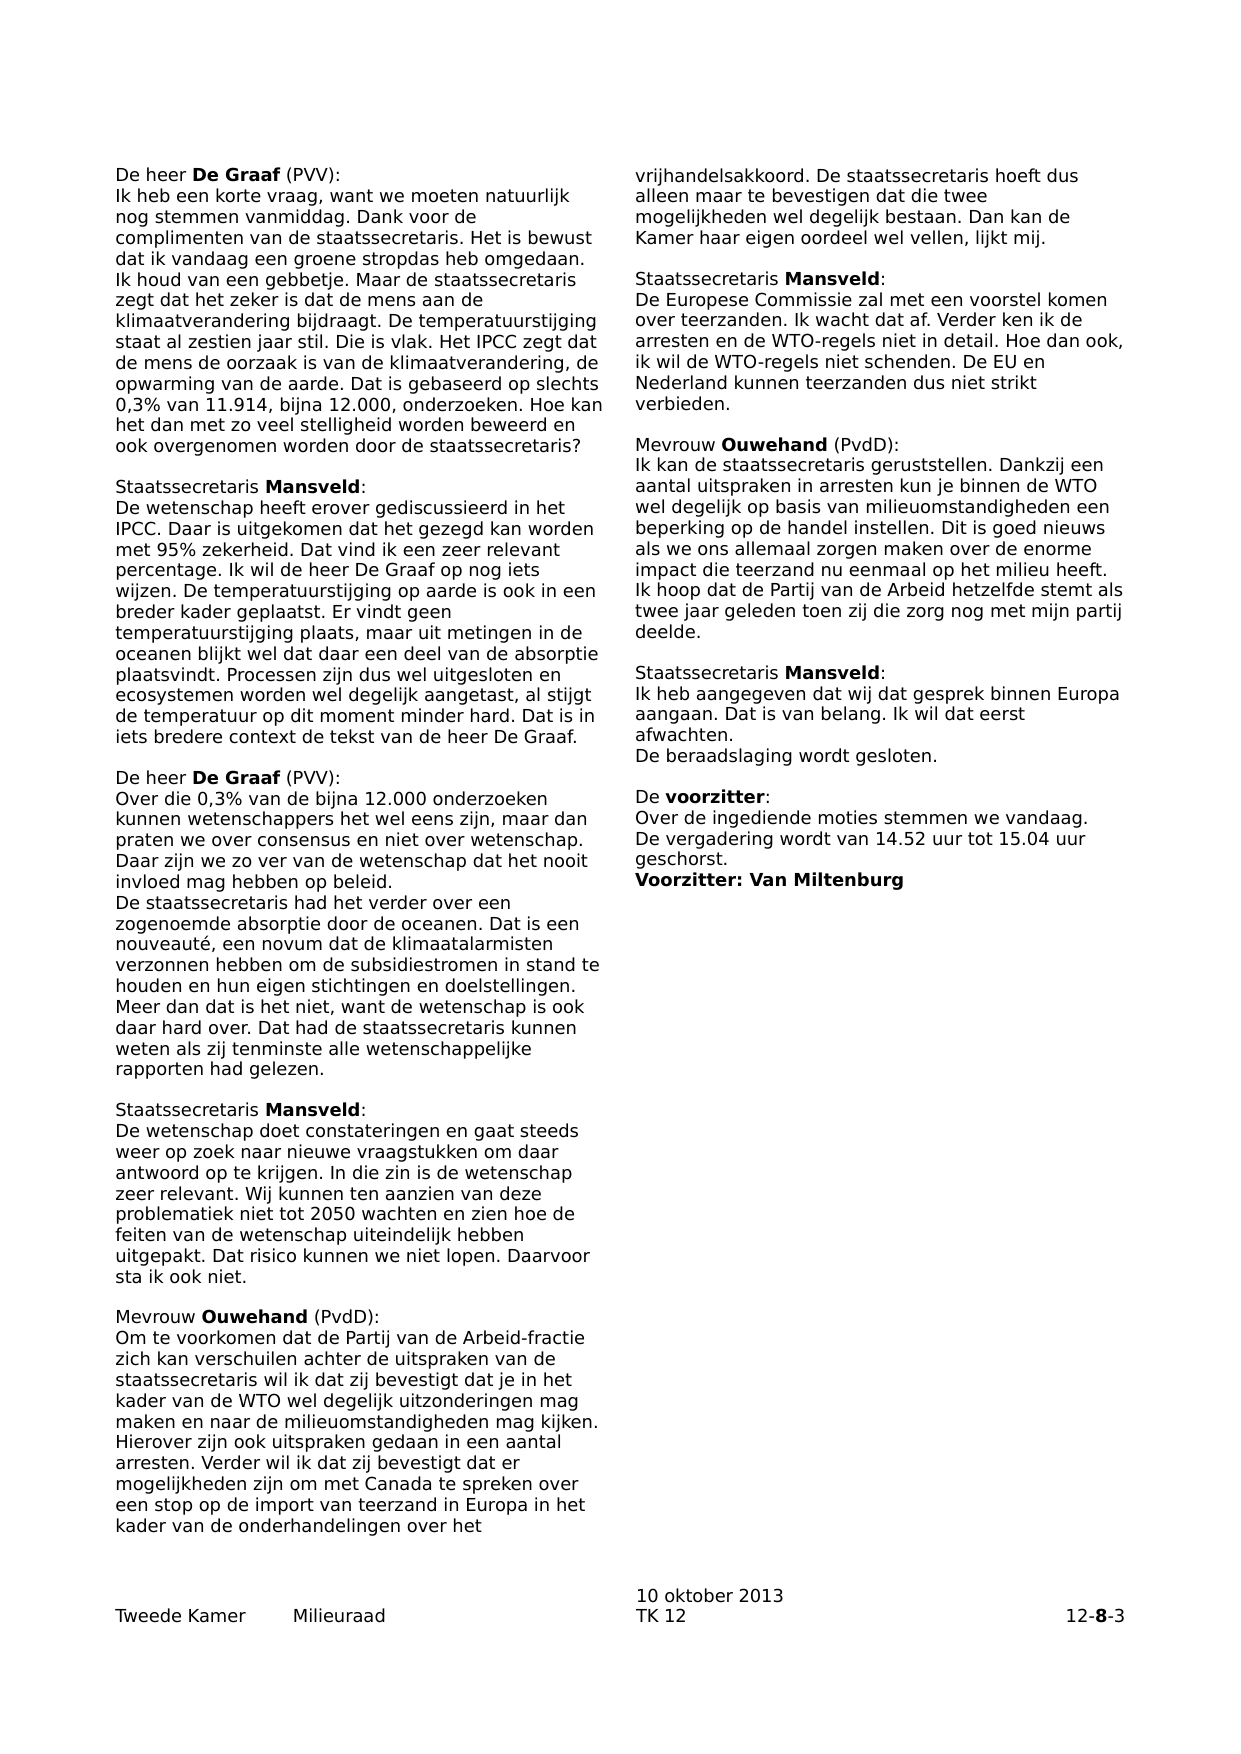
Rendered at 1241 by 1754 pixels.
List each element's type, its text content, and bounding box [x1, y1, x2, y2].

text Ik heb een korte vraag, want we moeten natuurlijk nog stemmen vanmiddag. Dank voor de complimenten van de staatssecretaris. Het is bewust dat ik vandaag een groene stropdas heb omgedaan. Ik houd van een gebbetje. Maar de staatssecretaris zegt dat het zeker is dat de mens aan de klimaatverandering bijdraagt. De temperatuurstijging staat al zestien jaar stil. Die is vlak. Het IPCC zegt dat de mens de oorzaak is van de klimaatverandering, de opwarming van de aarde. Dat is gebaseerd op slechts 0,3% van 11.914, bijna 12.000, onderzoeken. Hoe kan het dan met zo veel stelligheid worden beweerd en ook overgenomen worden door de staatssecretaris? [115, 186, 605, 457]
text De heer De Graaf (PVV): [115, 165, 605, 186]
text De voorzitter: [635, 787, 1125, 807]
text De wetenschap doet constateringen en gaat steeds weer op zoek naar nieuwe vraagstukken om daar antwoord op te krijgen. In die zin is de wetenschap zeer relevant. Wij kunnen ten aanzien van deze problematiek niet tot 2050 wachten en zien hoe de feiten van de wetenschap uiteindelijk hebben uitgepakt. Dat risico kunnen we niet lopen. Daarvoor sta ik ook niet. [115, 1121, 605, 1287]
text Staatssecretaris Mansveld: [115, 477, 605, 498]
text De wetenschap heeft erover gediscussieerd in het IPCC. Daar is uitgekomen dat het gezegd kan worden met 95% zekerheid. Dat vind ik een zeer relevant percentage. Ik wil de heer De Graaf op nog iets wijzen. De temperatuurstijging op aarde is ook in een breder kader geplaatst. Er vindt geen temperatuurstijging plaats, maar uit metingen in de oceanen blijkt wel dat daar een deel van de absorptie plaatsvindt. Processen zijn dus wel uitgesloten en ecosystemen worden wel degelijk aangetast, al stijgt de temperatuur op dit moment minder hard. Dat is in iets bredere context de tekst van de heer De Graaf. [115, 498, 605, 748]
text Staatssecretaris Mansveld: [115, 1100, 605, 1121]
text De staatssecretaris had het verder over een zogenoemde absorptie door de oceanen. Dat is een nouveauté, een novum dat de klimaatalarmisten verzonnen hebben om de subsidiestromen in stand te houden en hun eigen stichtingen en doelstellingen. Meer dan dat is het niet, want de wetenschap is ook daar hard over. Dat had de staatssecretaris kunnen weten als zij tenminste alle wetenschappelijke rapporten had gelezen. [115, 892, 605, 1080]
text De beraadslaging wordt gesloten. [635, 746, 1125, 767]
text De vergadering wordt van 14.52 uur tot 15.04 uur geschorst. [635, 828, 1125, 870]
text Ik kan de staatssecretaris geruststellen. Dankzij een aantal uitspraken in arresten kun je binnen de WTO wel degelijk op basis van milieuomstandigheden een beperking op de handel instellen. Dit is goed nieuws als we ons allemaal zorgen maken over de enorme impact die teerzand nu eenmaal op het milieu heeft. Ik hoop dat de Partij van de Arbeid hetzelfde stemt als twee jaar geleden toen zij die zorg nog met mijn partij deelde. [635, 455, 1125, 643]
text vrijhandelsakkoord. De staatssecretaris hoeft dus alleen maar te bevestigen dat die twee mogelijkheden wel degelijk bestaan. Dan kan de Kamer haar eigen oordeel wel vellen, lijkt mij. [635, 165, 1125, 249]
text Over die 0,3% van de bijna 12.000 onderzoeken kunnen wetenschappers het wel eens zijn, maar dan praten we over consensus en niet over wetenschap. Daar zijn we zo ver van de wetenschap dat het nooit invloed mag hebben op beleid. [115, 788, 605, 892]
text Voorzitter: Van Miltenburg [635, 870, 1125, 891]
text De Europese Commissie zal met een voorstel komen over teerzanden. Ik wacht dat af. Verder ken ik de arresten en de WTO-regels niet in detail. Hoe dan ook, ik wil de WTO-regels niet schenden. De EU en Nederland kunnen teerzanden dus niet strikt verbieden. [635, 289, 1125, 414]
text Ik heb aangegeven dat wij dat gesprek binnen Europa aangaan. Dat is van belang. Ik wil dat eerst afwachten. [635, 683, 1125, 746]
text De heer De Graaf (PVV): [115, 768, 605, 788]
text Mevrouw Ouwehand (PvdD): [115, 1307, 605, 1328]
text Mevrouw Ouwehand (PvdD): [635, 434, 1125, 455]
text Over de ingediende moties stemmen we vandaag. [635, 807, 1125, 828]
text Staatssecretaris Mansveld: [635, 269, 1125, 289]
text Staatssecretaris Mansveld: [635, 663, 1125, 683]
text Om te voorkomen dat de Partij van de Arbeid-fractie zich kan verschuilen achter de uitspraken van de staatssecretaris wil ik dat zij bevestigt dat je in het kader van de WTO wel degelijk uitzonderingen mag maken en naar de milieuomstandigheden mag kijken. Hierover zijn ook uitspraken gedaan in een aantal arresten. Verder wil ik dat zij bevestigt dat er mogelijkheden zijn om met Canada te spreken over een stop op de import van teerzand in Europa in het kader van de onderhandelingen over het [115, 1328, 605, 1536]
